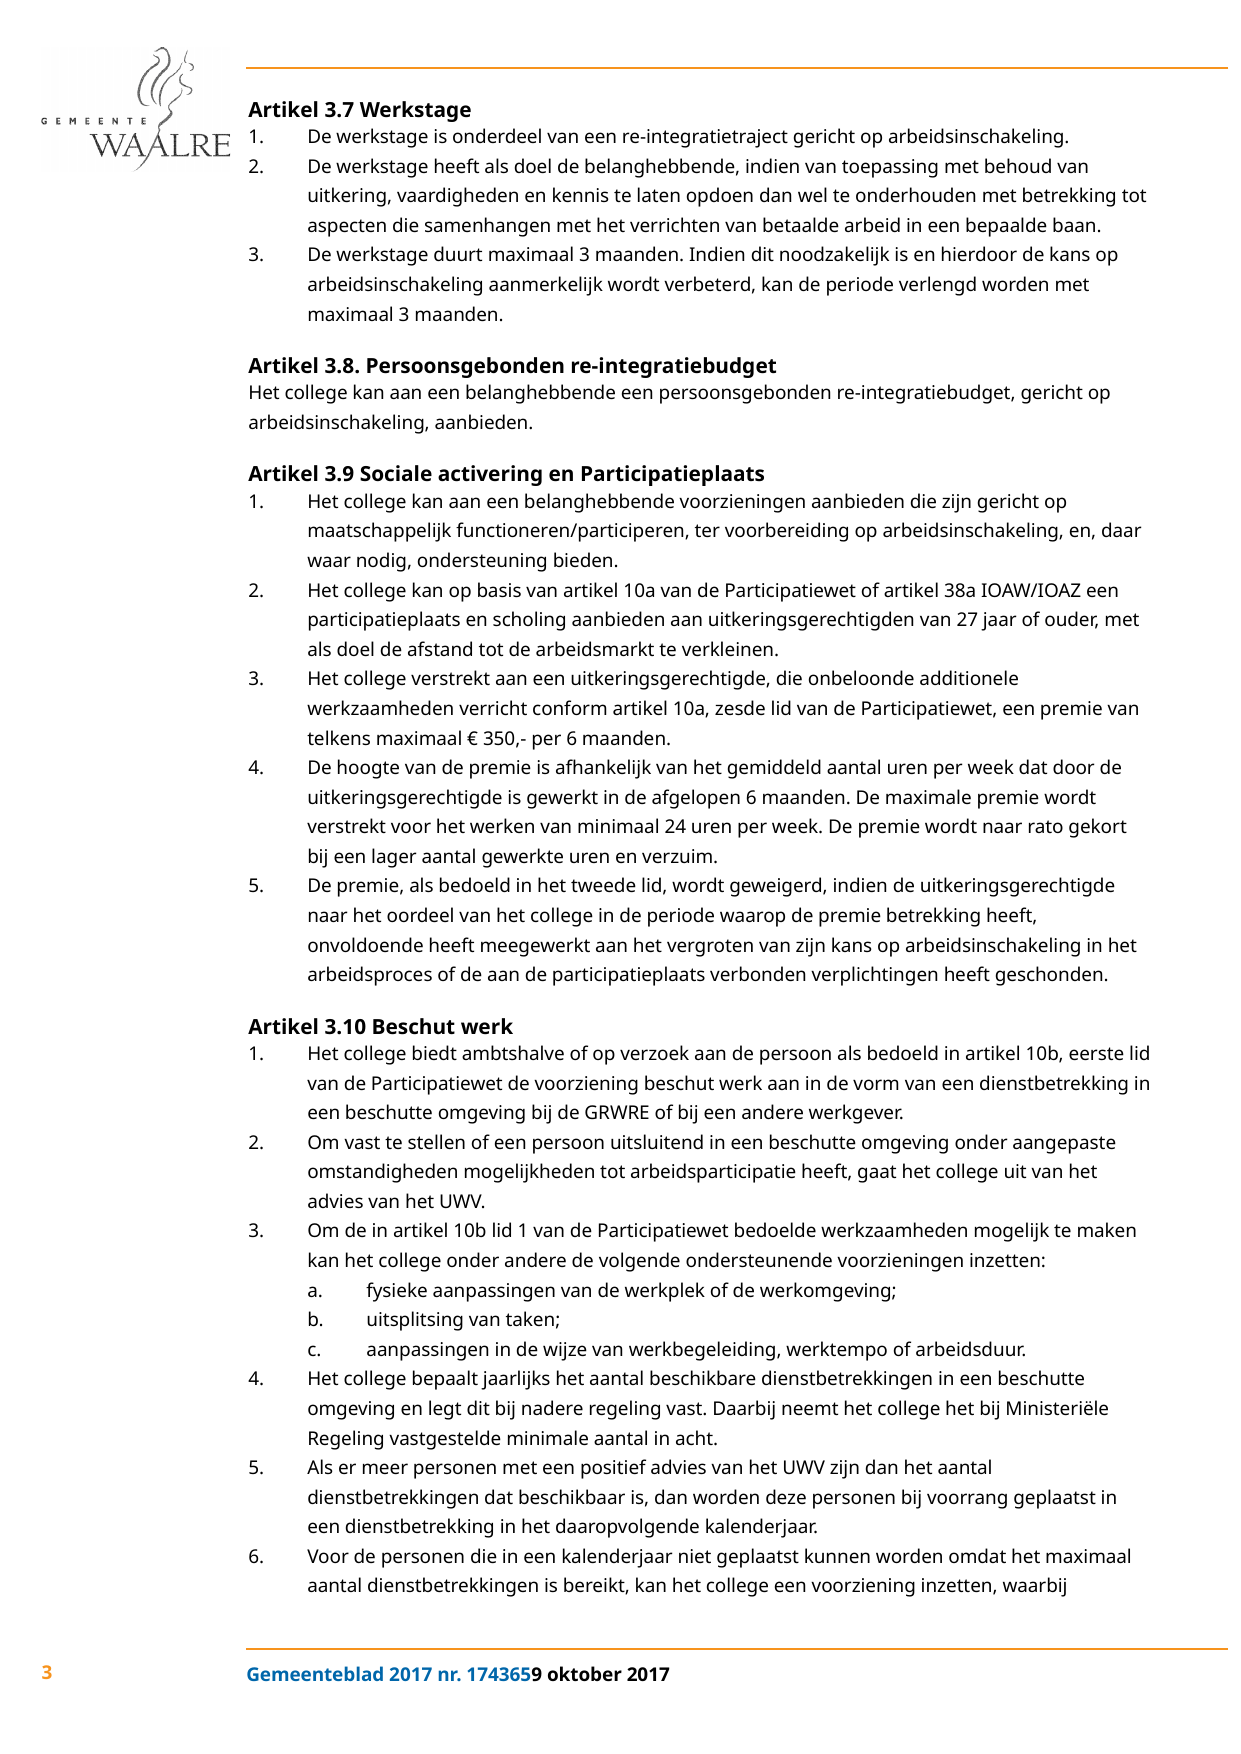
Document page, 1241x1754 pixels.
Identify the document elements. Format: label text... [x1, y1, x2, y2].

list Om vast te stellen of een persoon uitsluitend in een beschutte omgeving onder aangepaste omstandigheden mogelijkheden tot arbeidsparticipatie heeft, gaat het college uit van het advies van het UWV. [248, 1129, 1152, 1214]
list Het college verstrekt aan een uitkeringsgerechtigde, die onbeloonde additionele werkzaamheden verricht conform artikel 10a, zesde lid van de Participatiewet, een premie van telkens maximaal € 350,- per 6 maanden. [248, 666, 1152, 750]
list uitsplitsing van taken; [307, 1306, 1152, 1332]
text Artikel 3.7 Werkstage [248, 95, 1152, 123]
text Het college kan aan een belanghebbende een persoonsgebonden re-integratiebudget, gericht op arbeidsinschakeling, aanbieden. [248, 379, 1152, 435]
list Het college kan op basis van artikel 10a van de Participatiewet of artikel 38a IOAW/IOAZ een participatieplaats en scholing aanbieden aan uitkeringsgerechtigden van 27 jaar of ouder, met als doel de afstand tot de arbeidsmarkt te verkleinen. [248, 577, 1152, 662]
list Het college biedt ambtshalve of op verzoek aan de persoon als bedoeld in artikel 10b, eerste lid van de Participatiewet de voorziening beschut werk aan in de vorm van een dienstbetrekking in een beschutte omgeving bij de GRWRE of bij een andere werkgever. [248, 1040, 1152, 1125]
text Artikel 3.9 Sociale activering en Participatieplaats [248, 459, 1152, 488]
text Artikel 3.8. Persoonsgebonden re-integratiebudget [248, 351, 1152, 379]
text Artikel 3.10 Beschut werk [248, 1012, 1152, 1040]
list Het college bepaalt jaarlijks het aantal beschikbare dienstbetrekkingen in een beschutte omgeving en legt dit bij nadere regeling vast. Daarbij neemt het college het bij Ministeriële Regeling vastgestelde minimale aantal in acht. [248, 1366, 1152, 1451]
list Als er meer personen met een positief advies van het UWV zijn dan het aantal dienstbetrekkingen dat beschikbaar is, dan worden deze personen bij voorrang geplaatst in een dienstbetrekking in het daaropvolgende kalenderjaar. [248, 1454, 1152, 1539]
list De hoogte van de premie is afhankelijk van het gemiddeld aantal uren per week dat door de uitkeringsgerechtigde is gewerkt in de afgelopen 6 maanden. De maximale premie wordt verstrekt voor het werken van minimaal 24 uren per week. De premie wordt naar rato gekort bij een lager aantal gewerkte uren en verzuim. [248, 754, 1152, 869]
list fysieke aanpassingen van de werkplek of de werkomgeving; [307, 1277, 1152, 1303]
list De werkstage heeft als doel de belanghebbende, indien van toepassing met behoud van uitkering, vaardigheden en kennis te laten opdoen dan wel te onderhouden met betrekking tot aspecten die samenhangen met het verrichten van betaalde arbeid in een bepaalde baan. [248, 153, 1152, 238]
list De werkstage duurt maximaal 3 maanden. Indien dit noodzakelijk is en hierdoor de kans op arbeidsinschakeling aanmerkelijk wordt verbeterd, kan de periode verlengd worden met maximaal 3 maanden. [248, 242, 1152, 326]
list De werkstage is onderdeel van een re-integratietraject gericht op arbeidsinschakeling. [248, 123, 1152, 149]
list aanpassingen in de wijze van werkbegeleiding, werktempo of arbeidsduur. [307, 1336, 1152, 1362]
list Het college kan aan een belanghebbende voorzieningen aanbieden die zijn gericht op maatschappelijk functioneren/participeren, ter voorbereiding op arbeidsinschakeling, en, daar waar nodig, ondersteuning bieden. [248, 488, 1152, 573]
list Voor de personen die in een kalenderjaar niet geplaatst kunnen worden omdat het maximaal aantal dienstbetrekkingen is bereikt, kan het college een voorziening inzetten, waarbij [248, 1543, 1152, 1598]
list Om de in artikel 10b lid 1 van de Participatiewet bedoelde werkzaamheden mogelijk te maken kan het college onder andere de volgende ondersteunende voorzieningen inzetten: [248, 1218, 1152, 1273]
picture [41, 47, 231, 172]
list De premie, als bedoeld in het tweede lid, wordt geweigerd, indien de uitkeringsgerechtigde naar het oordeel van het college in de periode waarop de premie betrekking heeft, onvoldoende heeft meegewerkt aan het vergroten van zijn kans op arbeidsinschakeling in het arbeidsproces of de aan de participatieplaats verbonden verplichtingen heeft geschonden. [248, 873, 1152, 987]
